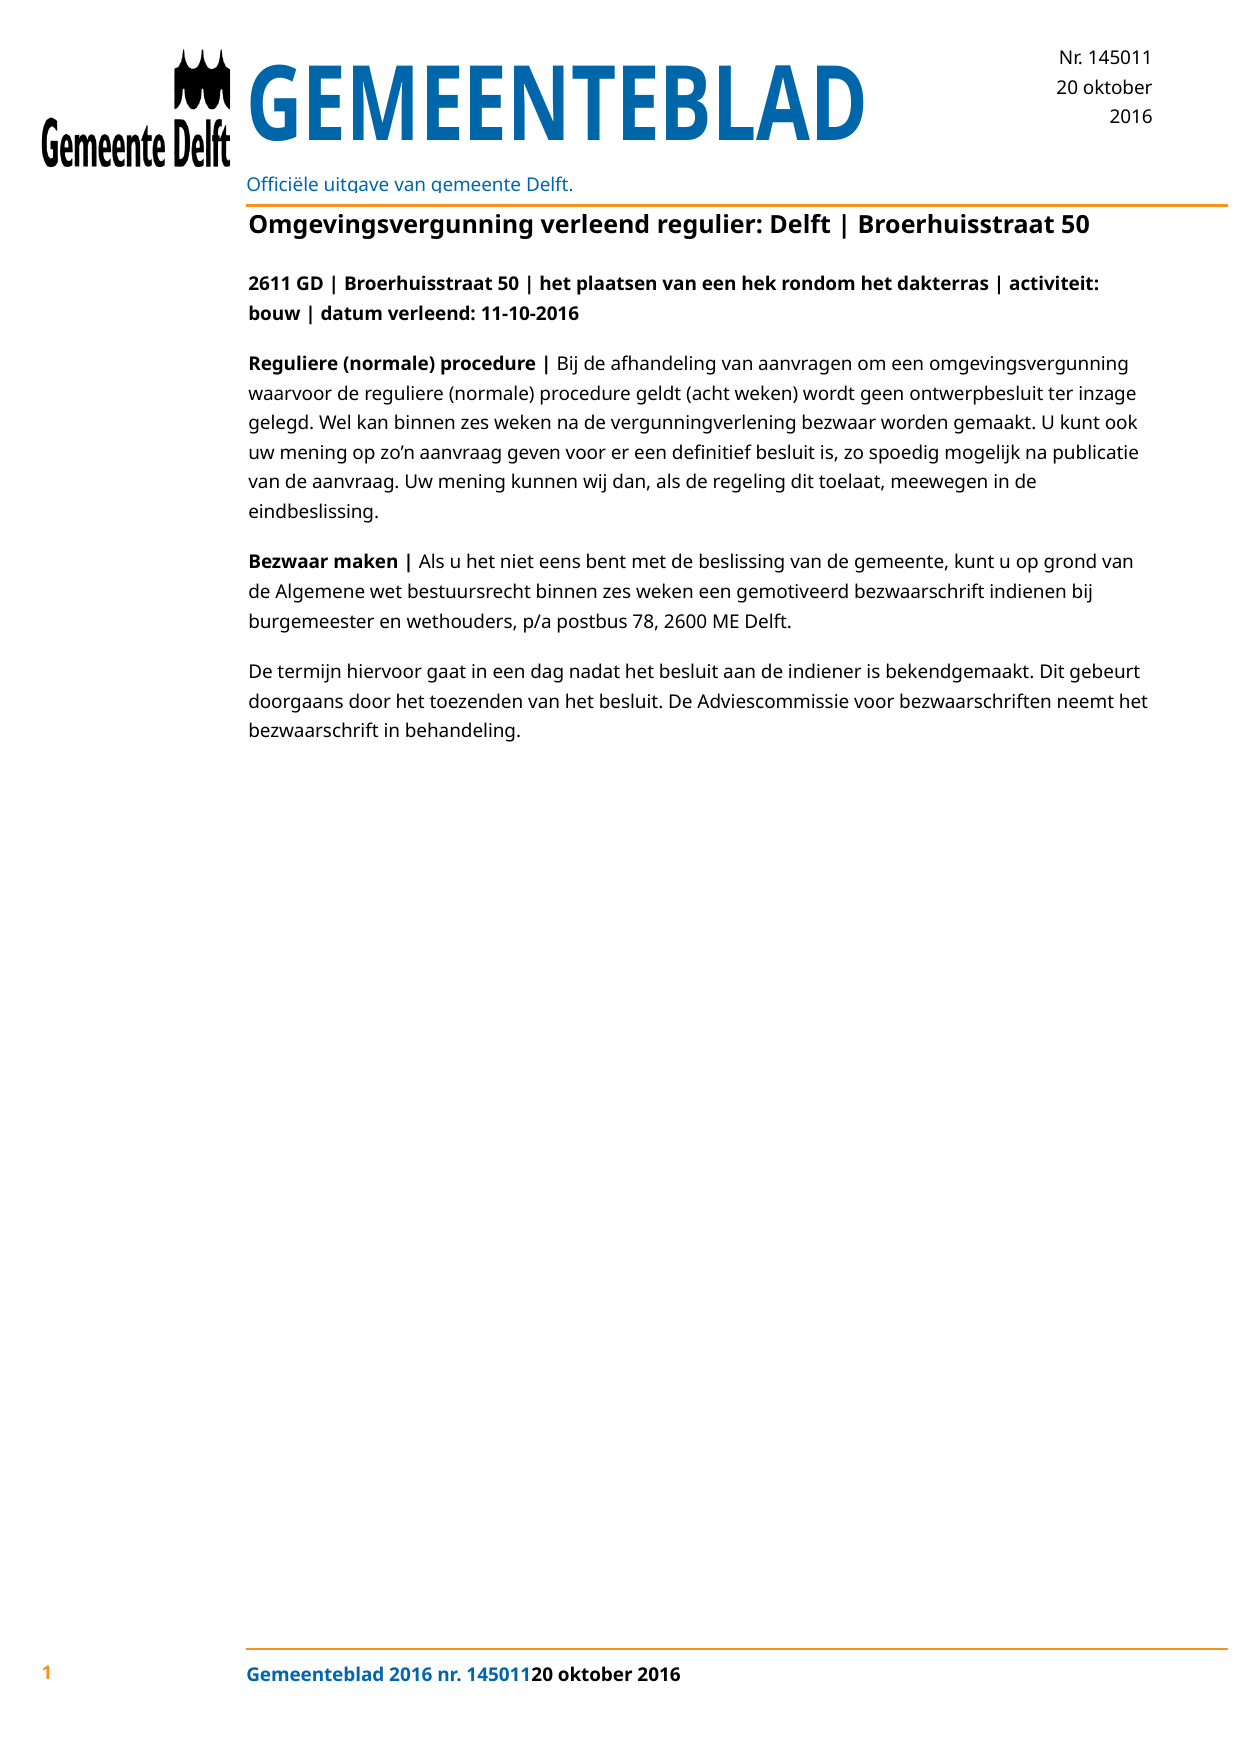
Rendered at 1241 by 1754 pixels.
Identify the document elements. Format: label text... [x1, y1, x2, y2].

text Reguliere (normale) procedure | Bij de afhandeling van aanvragen om een omgevingsvergunning waarvoor de reguliere (normale) procedure geldt (acht weken) wordt geen ontwerpbesluit ter inzage gelegd. Wel kan binnen zes weken na de vergunningverlening bezwaar worden gemaakt. U kunt ook uw mening op zo’n aanvraag geven voor er een definitief besluit is, zo spoedig mogelijk na publicatie van de aanvraag. Uw mening kunnen wij dan, als de regeling dit toelaat, meewegen in de eindbeslissing. [248, 350, 1152, 524]
picture [41, 47, 231, 172]
text Omgevingsvergunning verleend regulier: Delft | Broerhuisstraat 50 [248, 207, 1152, 241]
text Bezwaar maken | Als u het niet eens bent met de beslissing van de gemeente, kunt u op grond van de Algemene wet bestuursrecht binnen zes weken een gemotiveerd bezwaarschrift indienen bij burgemeester en wethouders, p/a postbus 78, 2600 ME Delft. [248, 549, 1152, 633]
text De termijn hiervoor gaat in een dag nadat het besluit aan de indiener is bekendgemaakt. Dit gebeurt doorgaans door het toezenden van het besluit. De Adviescommissie voor bezwaarschriften neemt het bezwaarschrift in behandeling. [248, 658, 1152, 743]
text 2611 GD | Broerhuisstraat 50 | het plaatsen van een hek rondom het dakterras | activiteit: bouw | datum verleend: 11-10-2016 [248, 270, 1152, 326]
